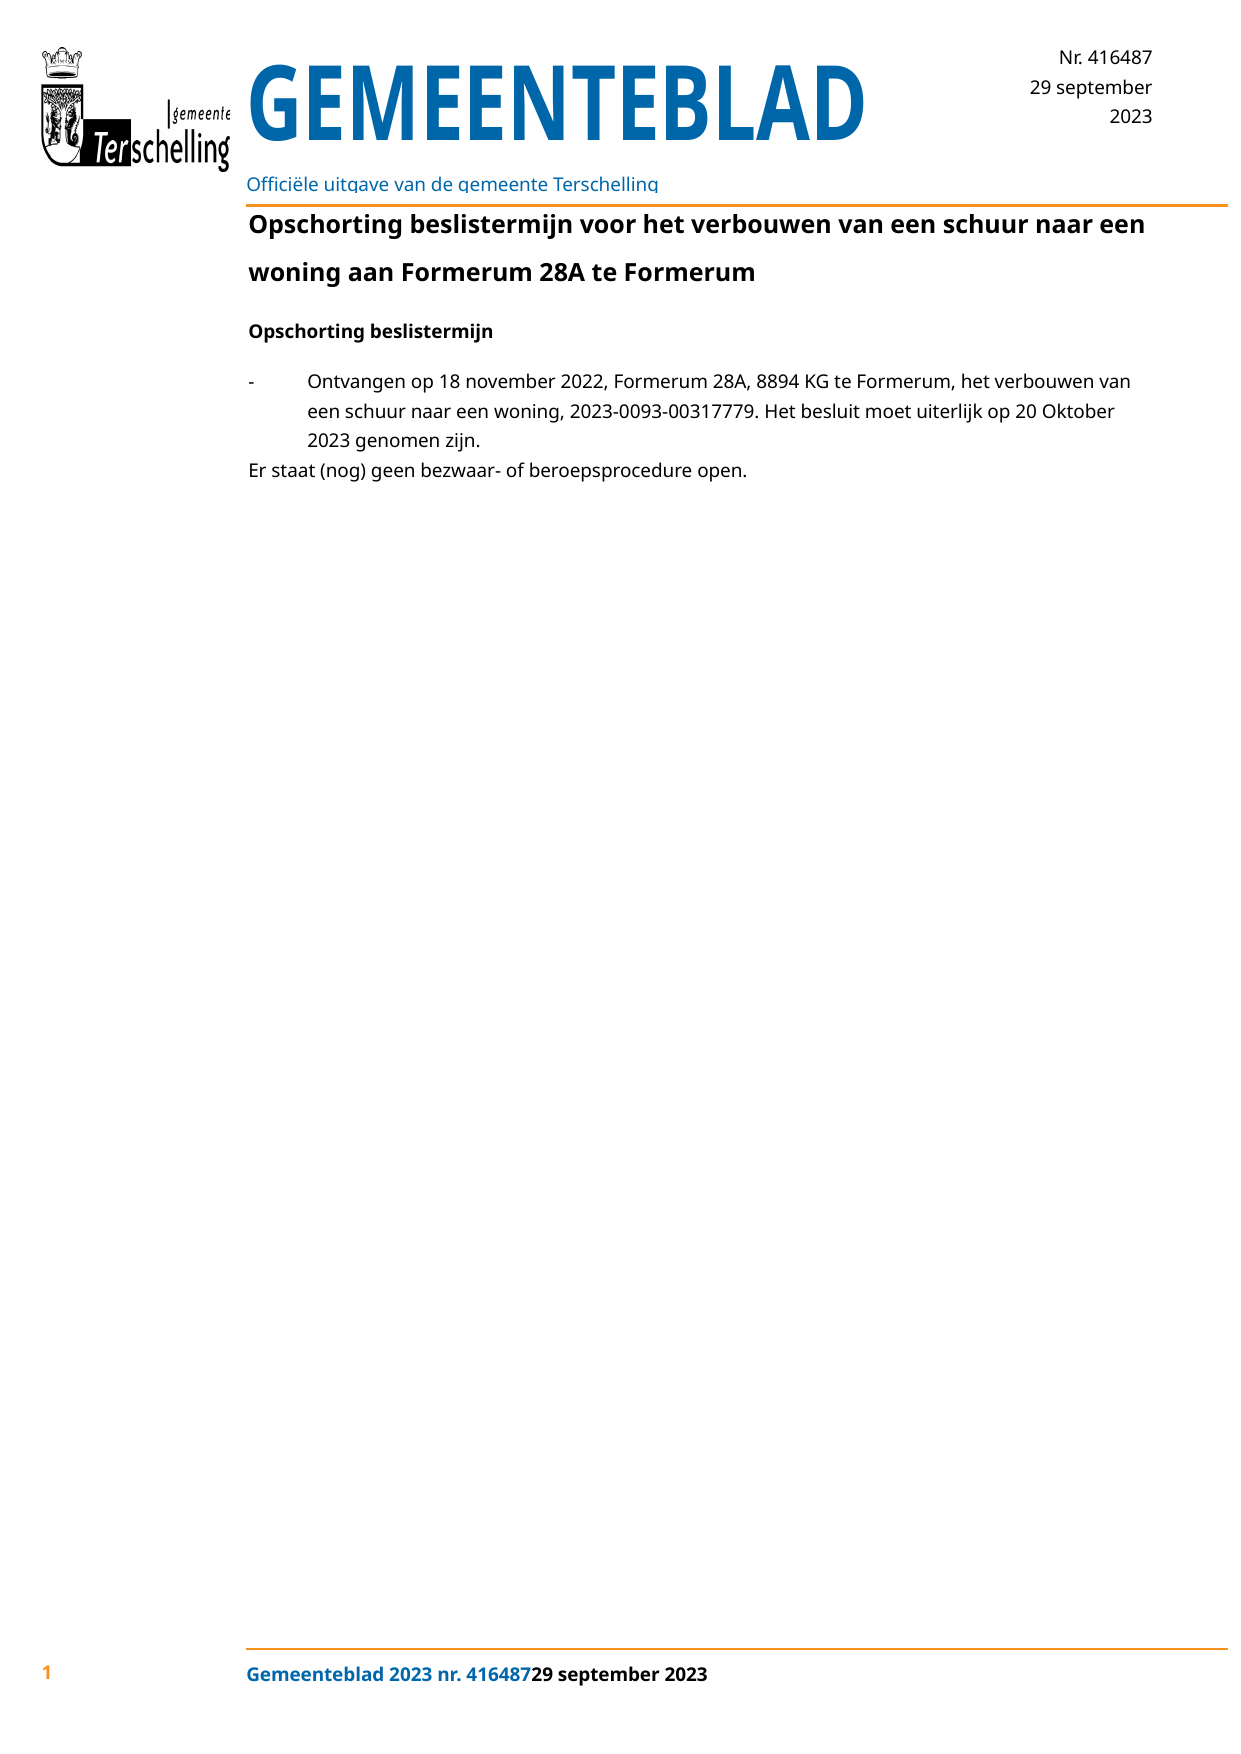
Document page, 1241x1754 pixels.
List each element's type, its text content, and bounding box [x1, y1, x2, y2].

text Opschorting beslistermijn voor het verbouwen van een schuur naar een woning aan Formerum 28A te Formerum [248, 207, 1152, 288]
picture [41, 47, 231, 172]
list Ontvangen op 18 november 2022, Formerum 28A, 8894 KG te Formerum, het verbouwen van een schuur naar een woning, 2023-0093-00317779. Het besluit moet uiterlijk op 20 Oktober 2023 genomen zijn. [248, 368, 1152, 453]
text Opschorting beslistermijn [248, 318, 1152, 344]
text Er staat (nog) geen bezwaar- of beroepsprocedure open. [248, 457, 1152, 483]
